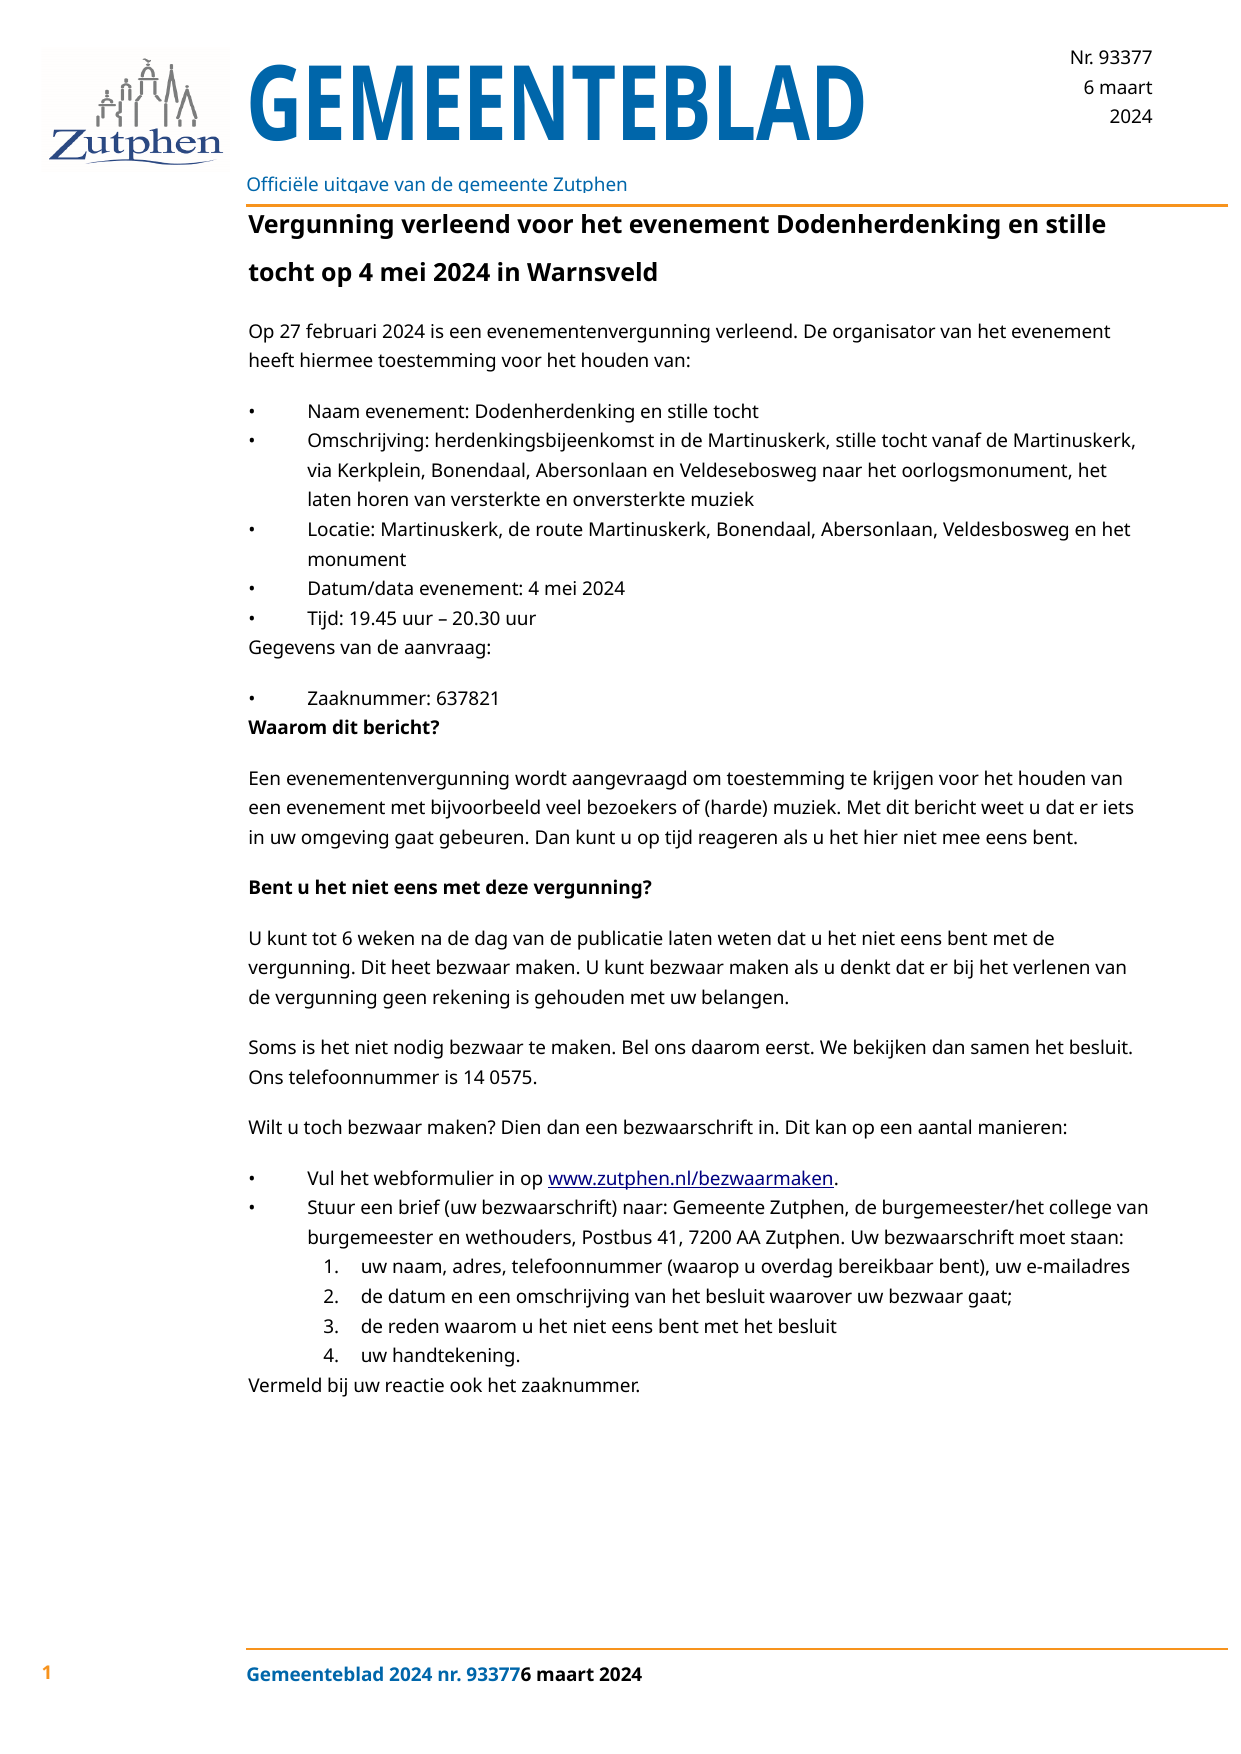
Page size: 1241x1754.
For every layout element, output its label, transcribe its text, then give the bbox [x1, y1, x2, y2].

text Wilt u toch bezwaar maken? Dien dan een bezwaarschrift in. Dit kan op een aantal manieren: [248, 1114, 1152, 1140]
list uw handtekening. [323, 1342, 1152, 1368]
list Stuur een brief (uw bezwaarschrift) naar: Gemeente Zutphen, de burgemeester/het college van burgemeester en wethouders, Postbus 41, 7200 AA Zutphen. Uw bezwaarschrift moet staan: [248, 1194, 1152, 1250]
picture [41, 47, 231, 172]
text Een evenementenvergunning wordt aangevraagd om toestemming te krijgen voor het houden van een evenement met bijvoorbeeld veel bezoekers of (harde) muziek. Met dit bericht weet u dat er iets in uw omgeving gaat gebeuren. Dan kunt u op tijd reageren als u het hier niet mee eens bent. [248, 765, 1152, 850]
text Gegevens van de aanvraag: [248, 634, 1152, 660]
list Datum/data evenement: 4 mei 2024 [248, 575, 1152, 601]
list Tijd: 19.45 uur – 20.30 uur [248, 605, 1152, 631]
list uw naam, adres, telefoonnummer (waarop u overdag bereikbaar bent), uw e-mailadres [323, 1254, 1152, 1279]
text U kunt tot 6 weken na de dag van de publicatie laten weten dat u het niet eens bent met de vergunning. Dit heet bezwaar maken. U kunt bezwaar maken als u denkt dat er bij het verlenen van de vergunning geen rekening is gehouden met uw belangen. [248, 925, 1152, 1010]
list Vul het webformulier in op www.zutphen.nl/bezwaarmaken. [248, 1165, 1152, 1191]
text Vermeld bij uw reactie ook het zaaknummer. [248, 1372, 1152, 1398]
text Bent u het niet eens met deze vergunning? [248, 874, 1152, 900]
list Naam evenement: Dodenherdenking en stille tocht [248, 398, 1152, 424]
text Op 27 februari 2024 is een evenementenvergunning verleend. De organisator van het evenement heeft hiermee toestemming voor het houden van: [248, 318, 1152, 373]
list Zaaknummer: 637821 [248, 685, 1152, 711]
text Soms is het niet nodig bezwaar te maken. Bel ons daarom eerst. We bekijken dan samen het besluit. Ons telefoonnummer is 14 0575. [248, 1034, 1152, 1090]
list de reden waarom u het niet eens bent met het besluit [323, 1313, 1152, 1339]
text Vergunning verleend voor het evenement Dodenherdenking en stille tocht op 4 mei 2024 in Warnsveld [248, 207, 1152, 288]
list de datum en een omschrijving van het besluit waarover uw bezwaar gaat; [323, 1283, 1152, 1309]
list Locatie: Martinuskerk, de route Martinuskerk, Bonendaal, Abersonlaan, Veldesbosweg en het monument [248, 516, 1152, 572]
list Omschrijving: herdenkingsbijeenkomst in de Martinuskerk, stille tocht vanaf de Martinuskerk, via Kerkplein, Bonendaal, Abersonlaan en Veldesebosweg naar het oorlogsmonument, het laten horen van versterkte en onversterkte muziek [248, 427, 1152, 512]
text Waarom dit bericht? [248, 714, 1152, 740]
